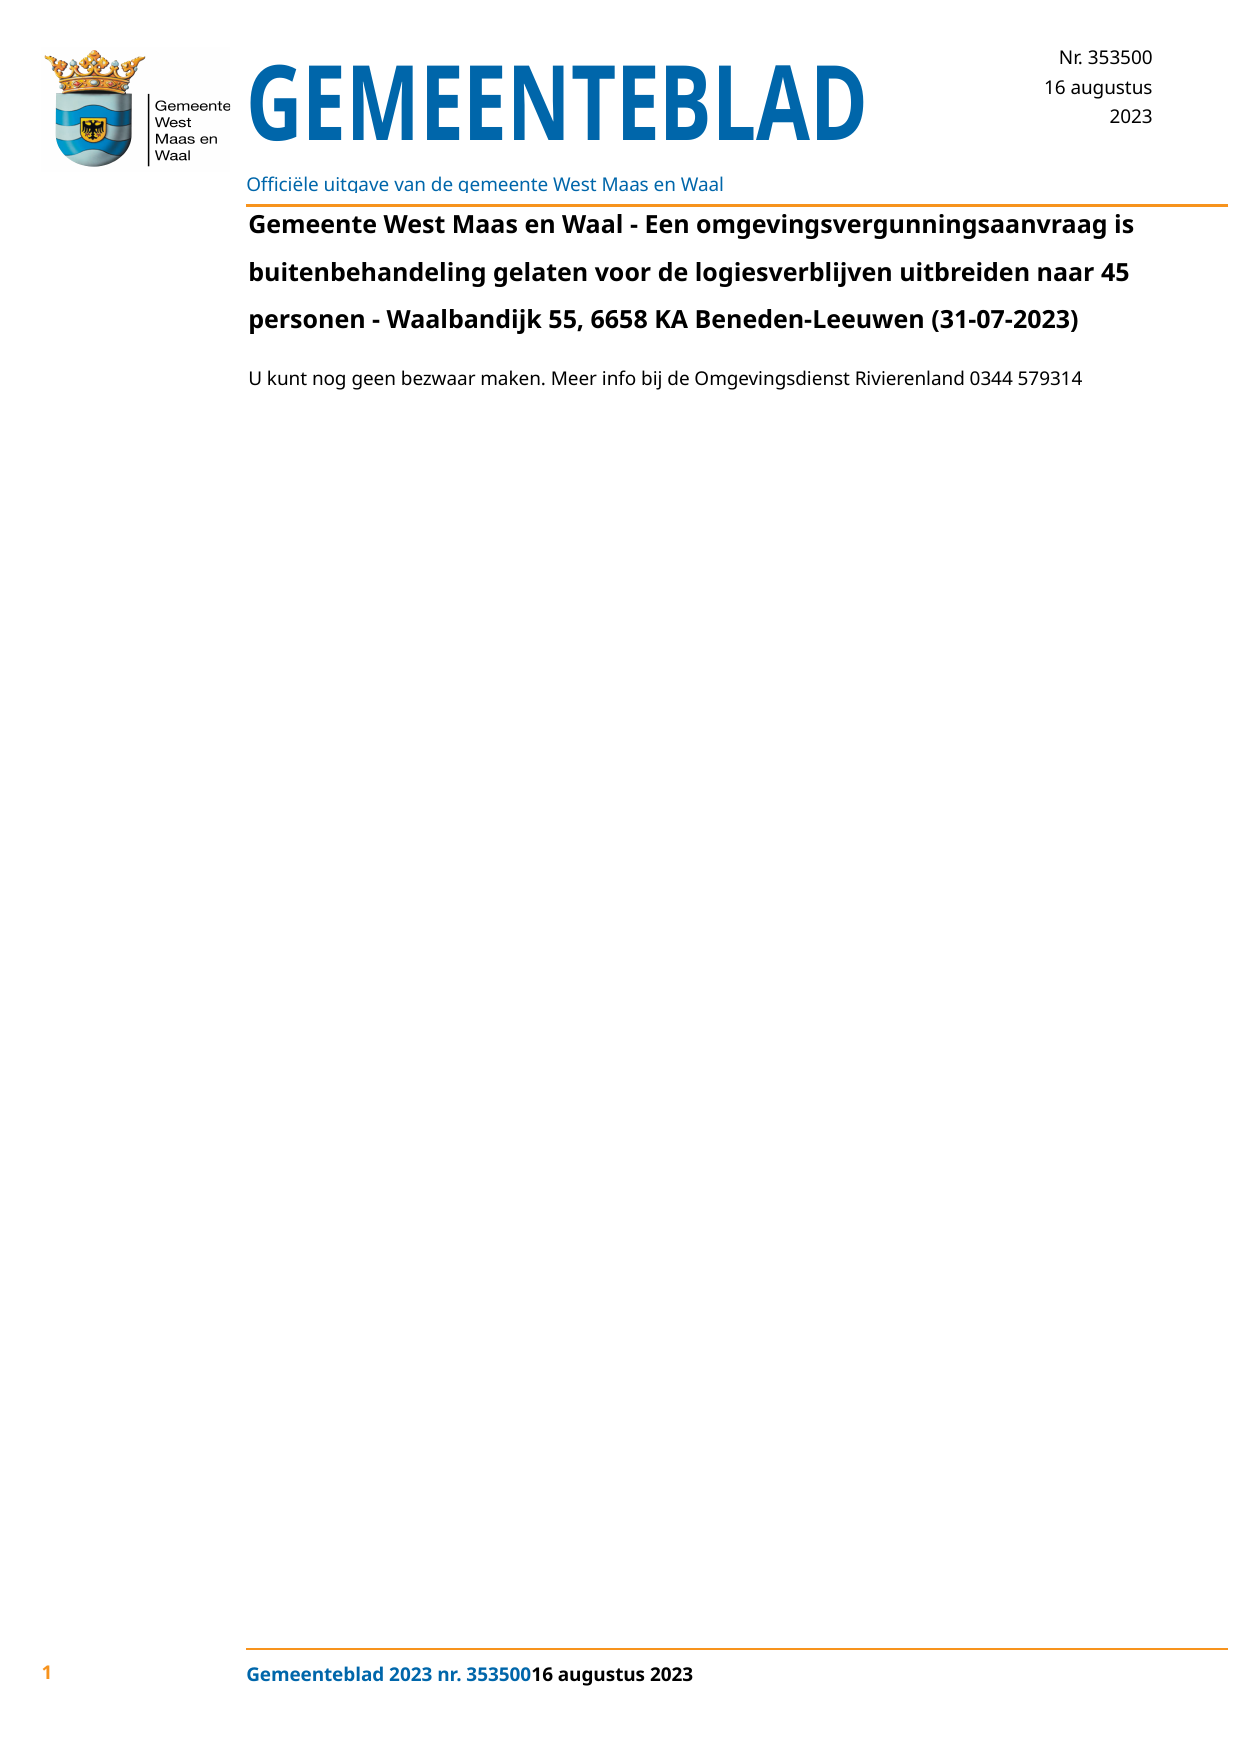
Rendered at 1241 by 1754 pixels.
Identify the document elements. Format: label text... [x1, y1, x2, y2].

text Gemeente West Maas en Waal - Een omgevingsvergunningsaanvraag is buitenbehandeling gelaten voor de logiesverblijven uitbreiden naar 45 personen - Waalbandijk 55, 6658 KA Beneden-Leeuwen (31-07-2023) [248, 207, 1152, 336]
text U kunt nog geen bezwaar maken. Meer info bij de Omgevingsdienst Rivierenland 0344 579314 [248, 366, 1152, 391]
picture [41, 47, 231, 172]
